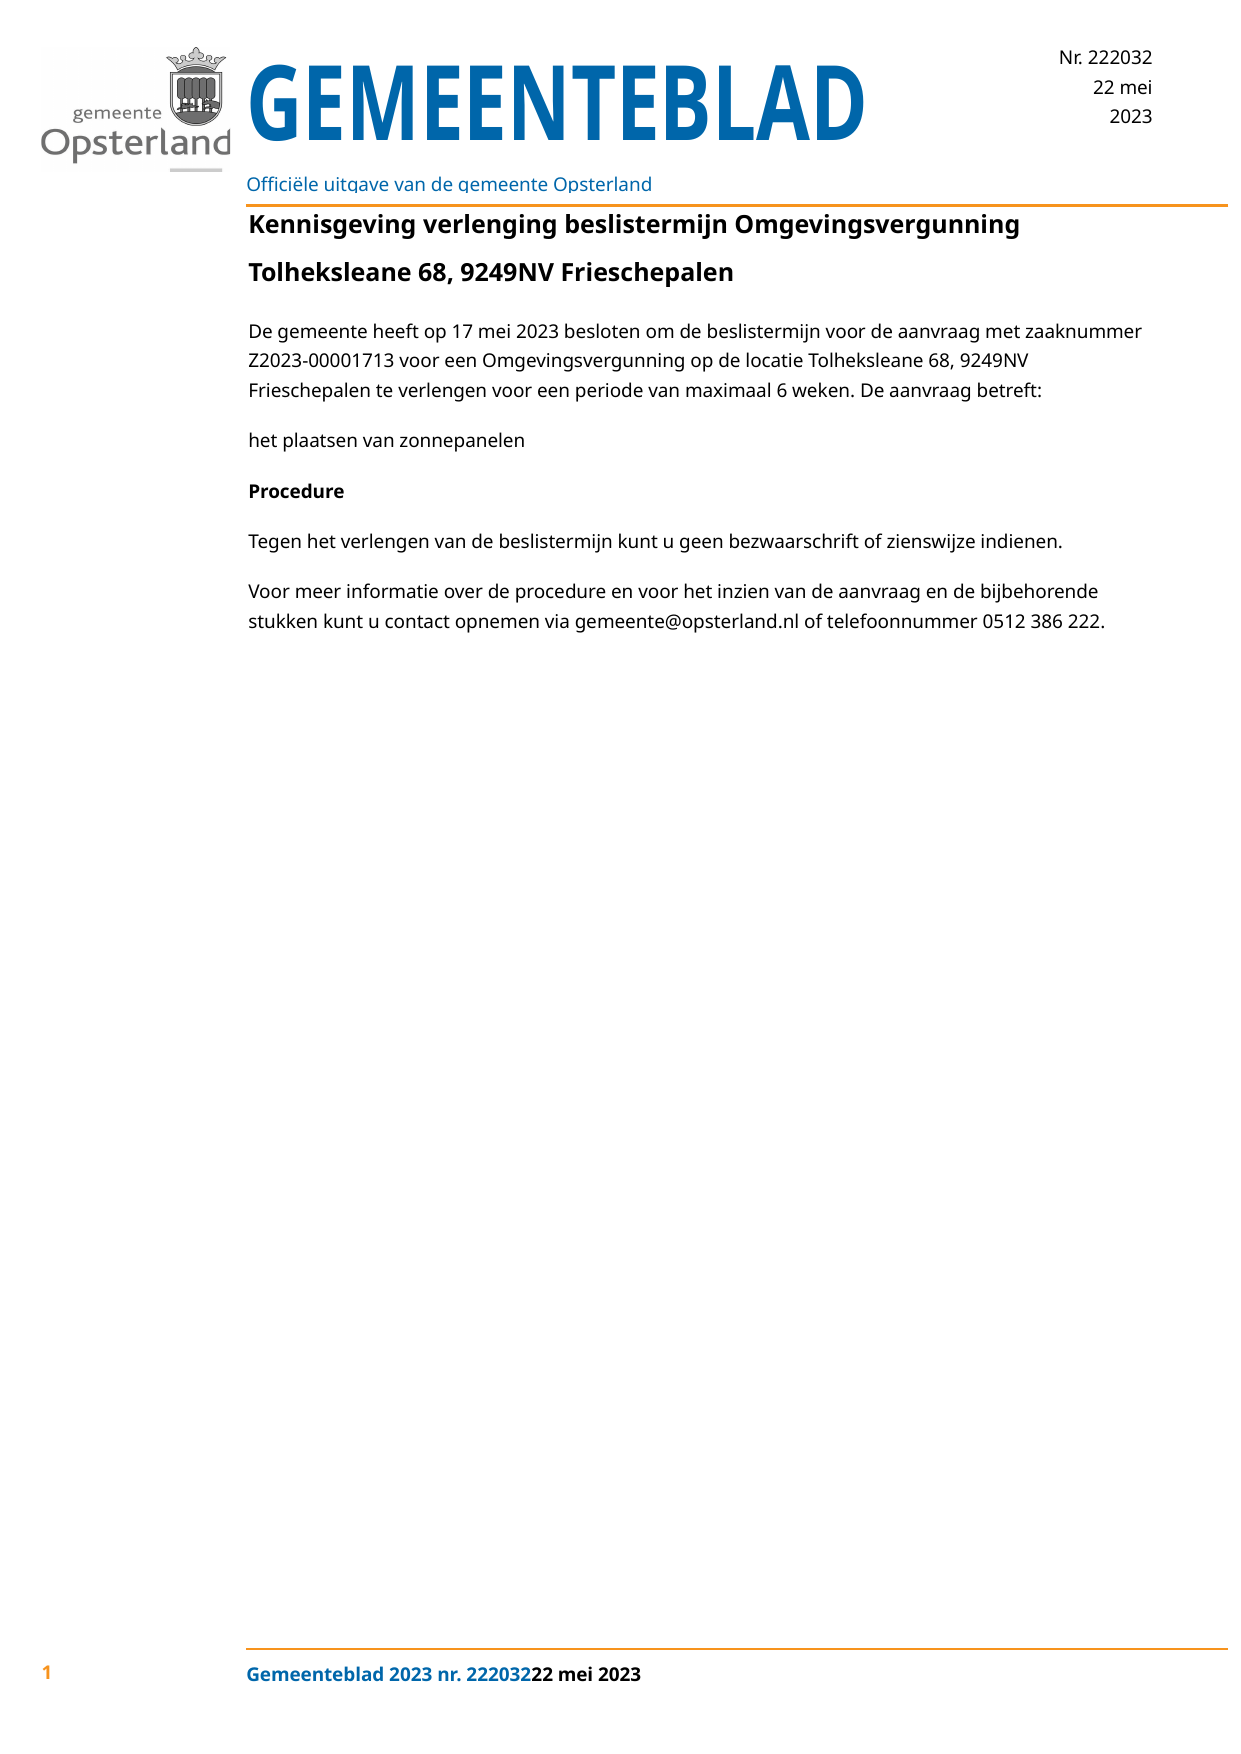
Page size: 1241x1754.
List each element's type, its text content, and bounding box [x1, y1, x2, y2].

text het plaatsen van zonnepanelen [248, 427, 1152, 453]
text De gemeente heeft op 17 mei 2023 besloten om de beslistermijn voor de aanvraag met zaaknummer Z2023-00001713 voor een Omgevingsvergunning op de locatie Tolheksleane 68, 9249NV Frieschepalen te verlengen voor een periode van maximaal 6 weken. De aanvraag betreft: [248, 318, 1152, 403]
text Procedure [248, 478, 1152, 504]
text Tegen het verlengen van de beslistermijn kunt u geen bezwaarschrift of zienswijze indienen. [248, 528, 1152, 554]
text Kennisgeving verlenging beslistermijn Omgevingsvergunning Tolheksleane 68, 9249NV Frieschepalen [248, 207, 1152, 288]
picture [41, 47, 231, 172]
text Voor meer informatie over de procedure en voor het inzien van de aanvraag en de bijbehorende stukken kunt u contact opnemen via gemeente@opsterland.nl of telefoonnummer 0512 386 222. [248, 579, 1152, 634]
